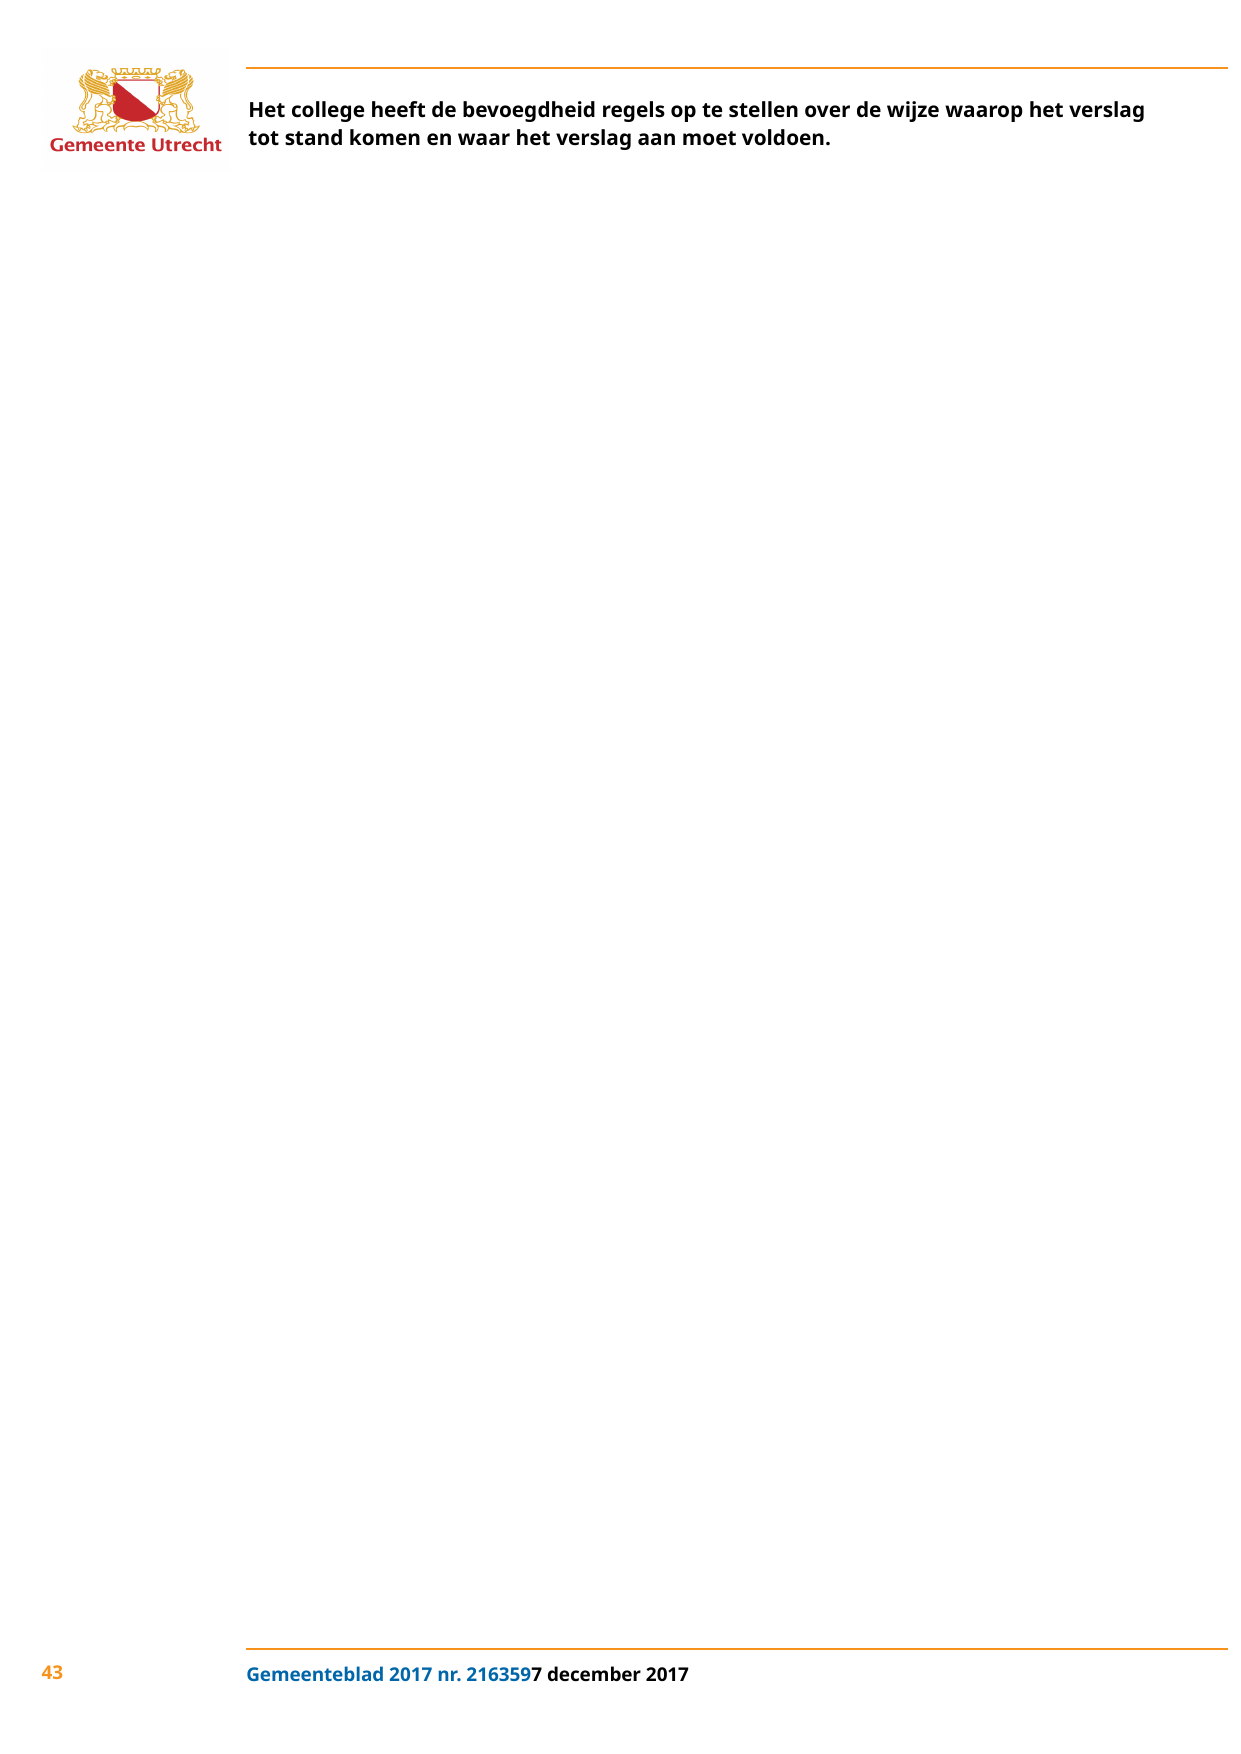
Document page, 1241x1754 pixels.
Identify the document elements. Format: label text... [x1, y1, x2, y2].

picture [41, 47, 231, 172]
text Het college heeft de bevoegdheid regels op te stellen over de wijze waarop het verslag tot stand komen en waar het verslag aan moet voldoen. [248, 95, 1152, 152]
